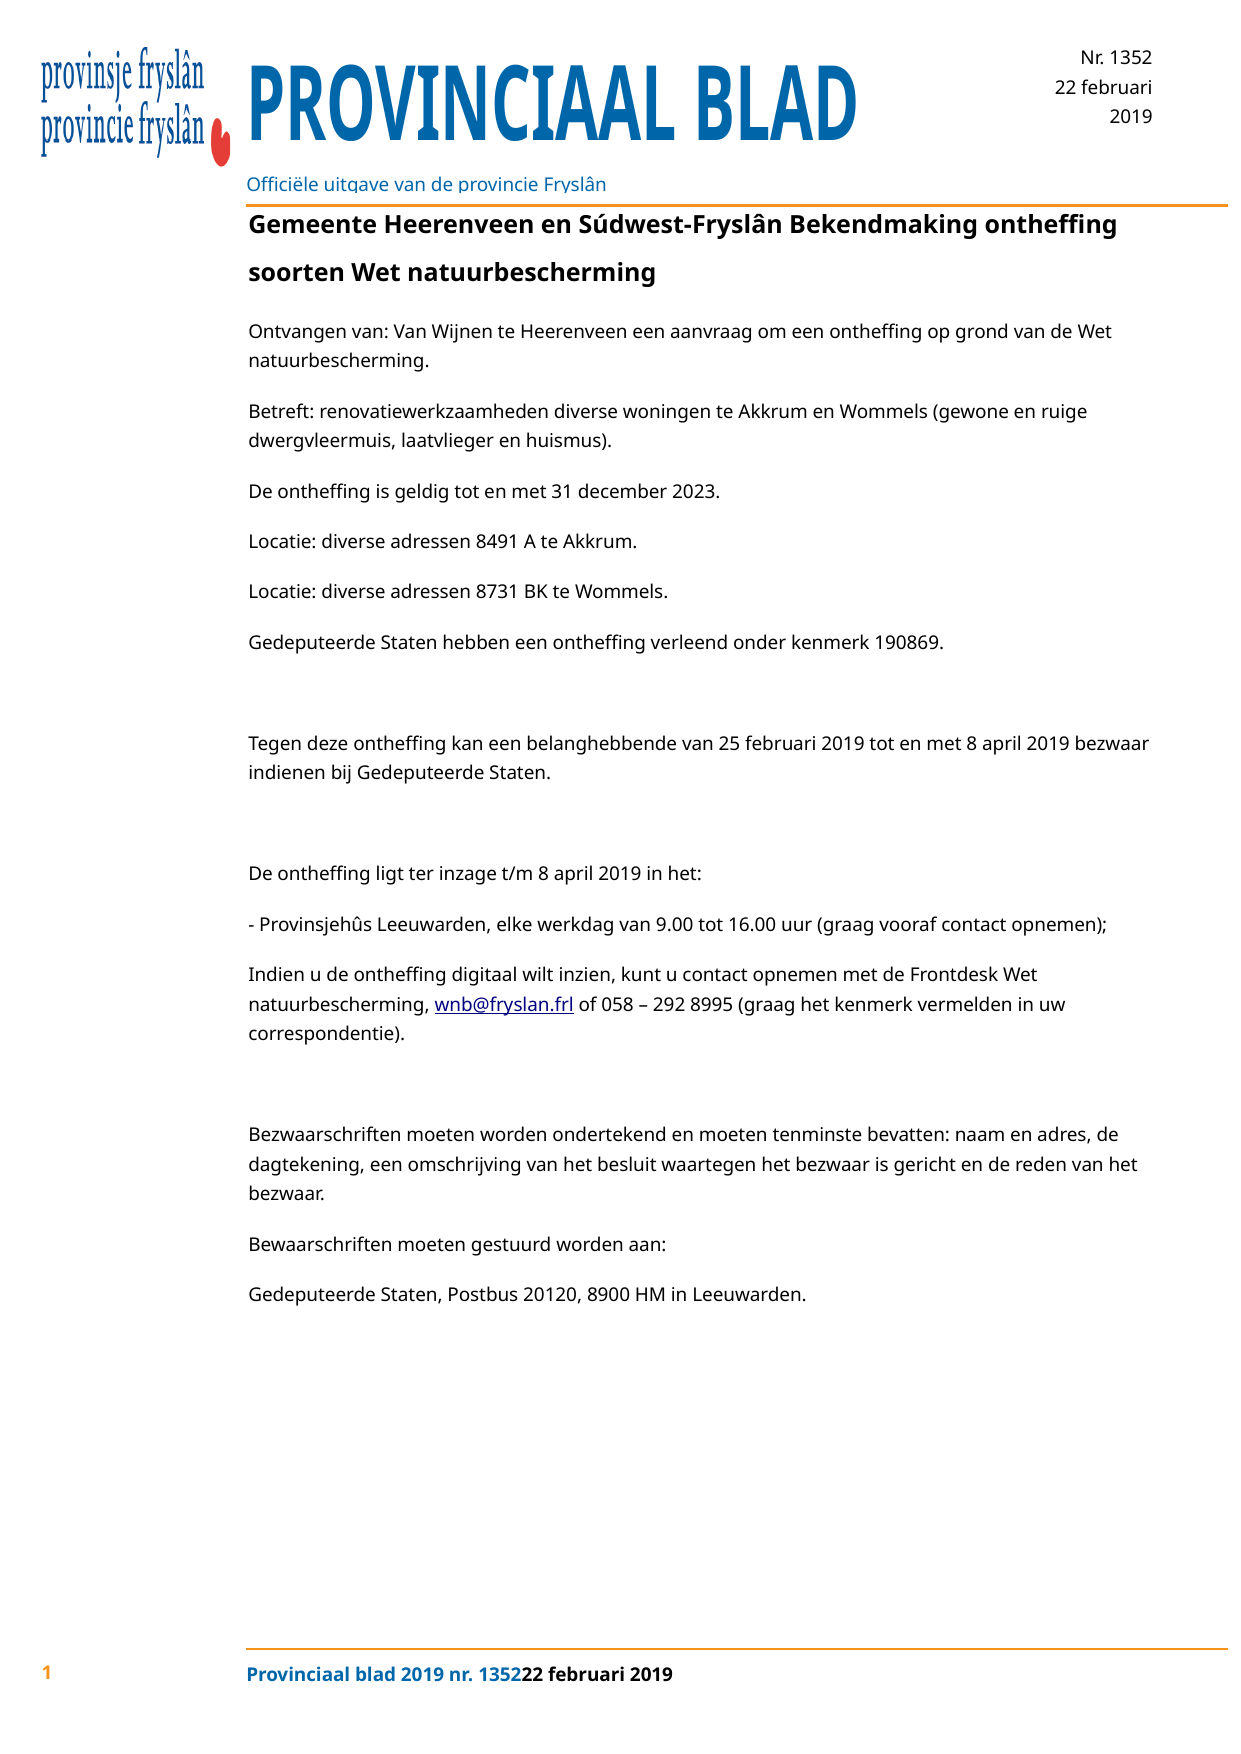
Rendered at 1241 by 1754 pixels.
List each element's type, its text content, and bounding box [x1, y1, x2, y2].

text Locatie: diverse adressen 8731 BK te Wommels. [248, 579, 1152, 604]
text De ontheffing ligt ter inzage t/m 8 april 2019 in het: [248, 860, 1152, 886]
text Bezwaarschriften moeten worden ondertekend en moeten tenminste bevatten: naam en adres, de dagtekening, een omschrijving van het besluit waartegen het bezwaar is gericht en de reden van het bezwaar. [248, 1121, 1152, 1206]
text De ontheffing is geldig tot en met 31 december 2023. [248, 478, 1152, 504]
text Gedeputeerde Staten hebben een ontheffing verleend onder kenmerk 190869. [248, 629, 1152, 655]
text Locatie: diverse adressen 8491 A te Akkrum. [248, 528, 1152, 554]
text Indien u de ontheffing digitaal wilt inzien, kunt u contact opnemen met de Frontdesk Wet natuurbescherming, wnb@fryslan.frl of 058 – 292 8995 (graag het kenmerk vermelden in uw correspondentie). [248, 961, 1152, 1046]
text Gemeente Heerenveen en Súdwest-Fryslân Bekendmaking ontheffing soorten Wet natuurbescherming [248, 207, 1152, 288]
picture [41, 47, 231, 172]
text Bewaarschriften moeten gestuurd worden aan: [248, 1231, 1152, 1257]
text Gedeputeerde Staten, Postbus 20120, 8900 HM in Leeuwarden. [248, 1281, 1152, 1307]
text Tegen deze ontheffing kan een belanghebbende van 25 februari 2019 tot en met 8 april 2019 bezwaar indienen bij Gedeputeerde Staten. [248, 730, 1152, 785]
text - Provinsjehûs Leeuwarden, elke werkdag van 9.00 tot 16.00 uur (graag vooraf contact opnemen); [248, 911, 1152, 937]
text Ontvangen van: Van Wijnen te Heerenveen een aanvraag om een ontheffing op grond van de Wet natuurbescherming. [248, 318, 1152, 373]
text Betreft: renovatiewerkzaamheden diverse woningen te Akkrum en Wommels (gewone en ruige dwergvleermuis, laatvlieger en huismus). [248, 398, 1152, 453]
